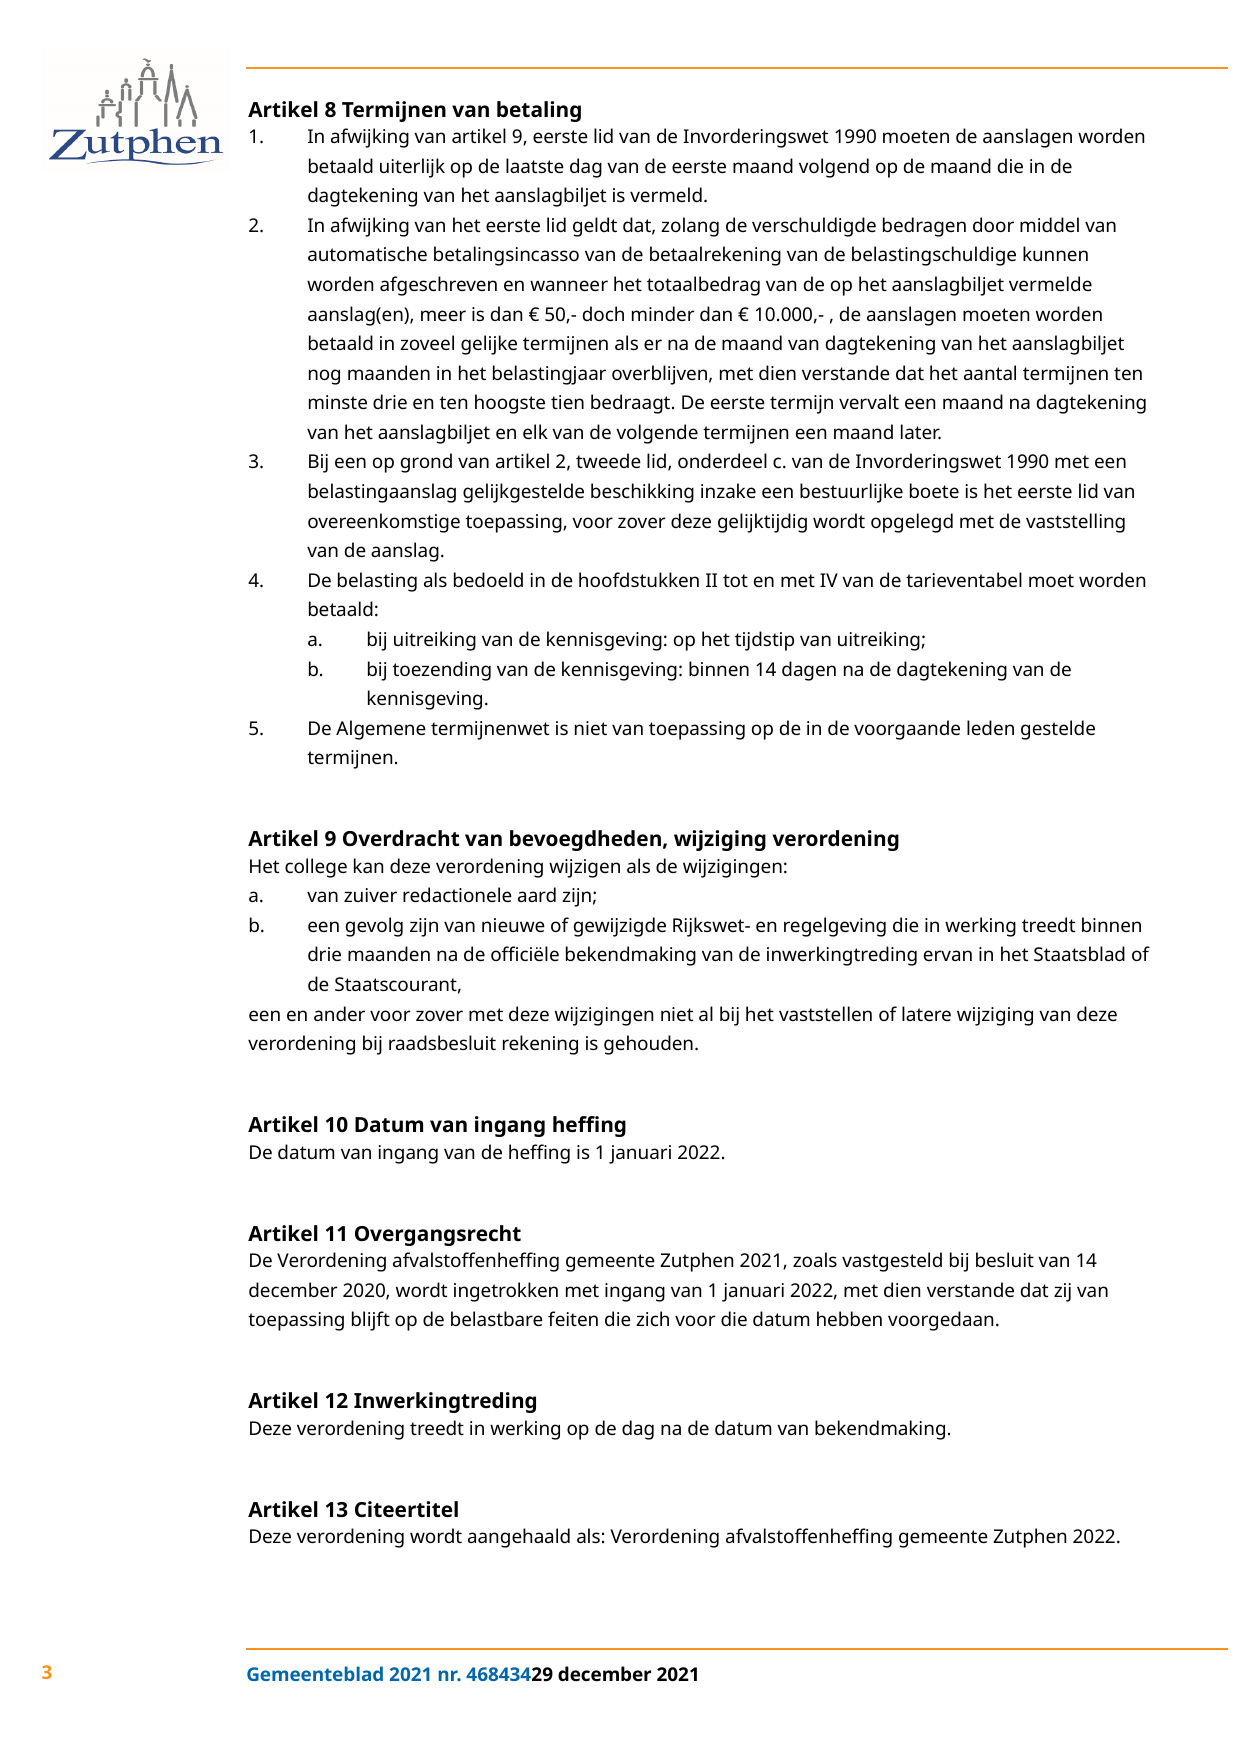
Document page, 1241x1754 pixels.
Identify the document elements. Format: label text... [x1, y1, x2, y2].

list van zuiver redactionele aard zijn; [248, 882, 1152, 908]
text Artikel 9 Overdracht van bevoegdheden, wijziging verordening [248, 824, 1152, 853]
text De datum van ingang van de heffing is 1 januari 2022. [248, 1139, 1152, 1164]
picture [41, 47, 231, 172]
text Artikel 10 Datum van ingang heffing [248, 1110, 1152, 1139]
text Artikel 12 Inwerkingtreding [248, 1386, 1152, 1415]
list een gevolg zijn van nieuwe of gewijzigde Rijkswet- en regelgeving die in werking treedt binnen drie maanden na de officiële bekendmaking van de inwerkingtreding ervan in het Staatsblad of de Staatscourant, [248, 912, 1152, 997]
list De Algemene termijnenwet is niet van toepassing op de in de voorgaande leden gestelde termijnen. [248, 715, 1152, 770]
text Deze verordening wordt aangehaald als: Verordening afvalstoffenheffing gemeente Zutphen 2022. [248, 1523, 1152, 1549]
text Het college kan deze verordening wijzigen als de wijzigingen: [248, 853, 1152, 879]
text Artikel 11 Overgangsrecht [248, 1219, 1152, 1247]
list In afwijking van het eerste lid geldt dat, zolang de verschuldigde bedragen door middel van automatische betalingsincasso van de betaalrekening van de belastingschuldige kunnen worden afgeschreven en wanneer het totaalbedrag van de op het aanslagbiljet vermelde aanslag(en), meer is dan € 50,- doch minder dan € 10.000,- , de aanslagen moeten worden betaald in zoveel gelijke termijnen als er na de maand van dagtekening van het aanslagbiljet nog maanden in het belastingjaar overblijven, met dien verstande dat het aantal termijnen ten minste drie en ten hoogste tien bedraagt. De eerste termijn vervalt een maand na dagtekening van het aanslagbiljet en elk van de volgende termijnen een maand later. [248, 212, 1152, 445]
text De Verordening afvalstoffenheffing gemeente Zutphen 2021, zoals vastgesteld bij besluit van 14 december 2020, wordt ingetrokken met ingang van 1 januari 2022, met dien verstande dat zij van toepassing blijft op de belastbare feiten die zich voor die datum hebben voorgedaan. [248, 1247, 1152, 1332]
list Bij een op grond van artikel 2, tweede lid, onderdeel c. van de Invorderingswet 1990 met een belastingaanslag gelijkgestelde beschikking inzake een bestuurlijke boete is het eerste lid van overeenkomstige toepassing, voor zover deze gelijktijdig wordt opgelegd met de vaststelling van de aanslag. [248, 449, 1152, 563]
text een en ander voor zover met deze wijzigingen niet al bij het vaststellen of latere wijziging van deze verordening bij raadsbesluit rekening is gehouden. [248, 1001, 1152, 1056]
list De belasting als bedoeld in de hoofdstukken II tot en met IV van de tarieventabel moet worden betaald: [248, 567, 1152, 622]
list bij toezending van de kennisgeving: binnen 14 dagen na de dagtekening van de kennisgeving. [307, 656, 1152, 711]
list bij uitreiking van de kennisgeving: op het tijdstip van uitreiking; [307, 626, 1152, 652]
text Deze verordening treedt in werking op de dag na de datum van bekendmaking. [248, 1415, 1152, 1441]
text Artikel 8 Termijnen van betaling [248, 95, 1152, 123]
list In afwijking van artikel 9, eerste lid van de Invorderingswet 1990 moeten de aanslagen worden betaald uiterlijk op de laatste dag van de eerste maand volgend op de maand die in de dagtekening van het aanslagbiljet is vermeld. [248, 123, 1152, 208]
text Artikel 13 Citeertitel [248, 1495, 1152, 1523]
